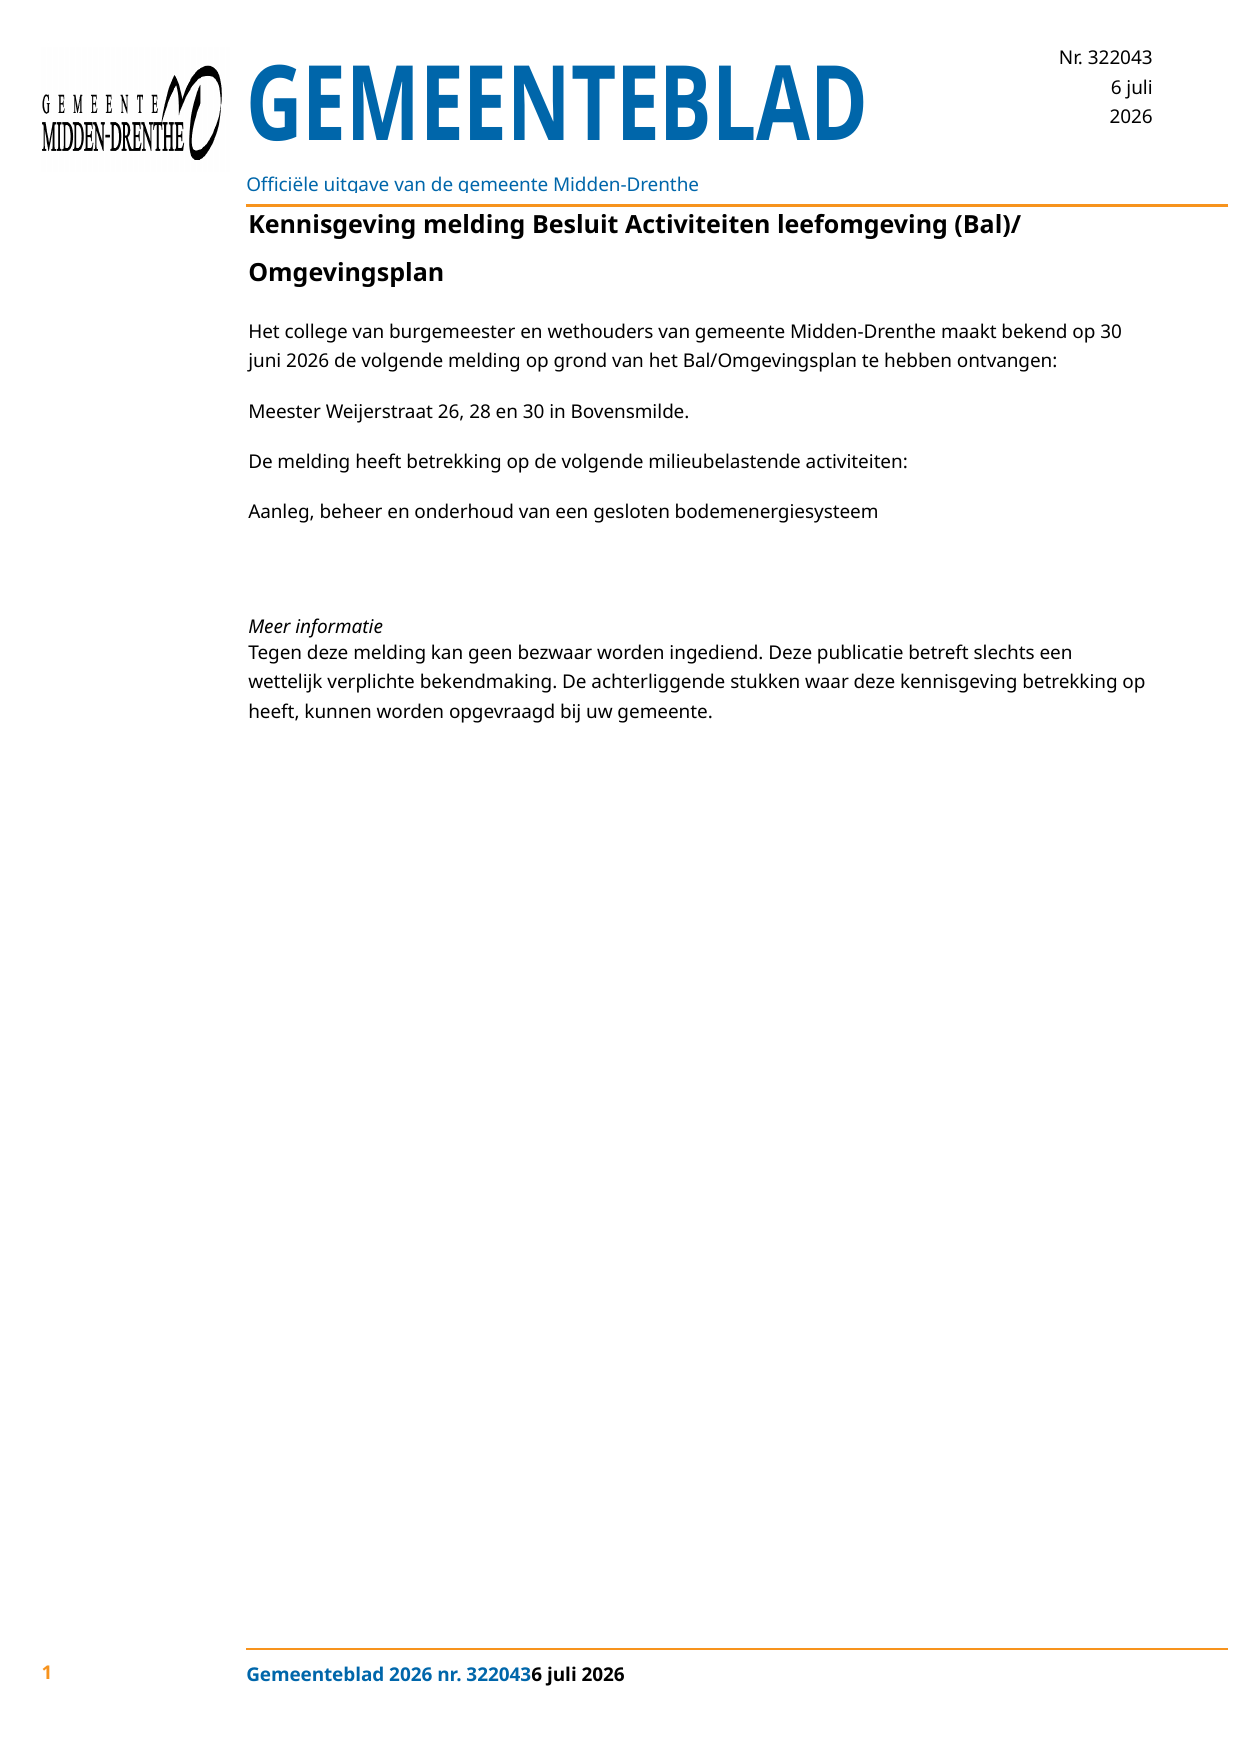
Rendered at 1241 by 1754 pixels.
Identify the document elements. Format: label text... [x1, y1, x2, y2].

text Meester Weijerstraat 26, 28 en 30 in Bovensmilde. [248, 398, 1152, 424]
text Kennisgeving melding Besluit Activiteiten leefomgeving (Bal)/ Omgevingsplan [248, 207, 1152, 288]
text Tegen deze melding kan geen bezwaar worden ingediend. Deze publicatie betreft slechts een wettelijk verplichte bekendmaking. De achterliggende stukken waar deze kennisgeving betrekking op heeft, kunnen worden opgevraagd bij uw gemeente. [248, 639, 1152, 724]
text Meer informatie [248, 613, 1152, 639]
text De melding heeft betrekking op de volgende milieubelastende activiteiten: [248, 448, 1152, 474]
text Het college van burgemeester en wethouders van gemeente Midden-Drenthe maakt bekend op 30 juni 2026 de volgende melding op grond van het Bal/Omgevingsplan te hebben ontvangen: [248, 318, 1152, 373]
picture [41, 47, 231, 172]
text Aanleg, beheer en onderhoud van een gesloten bodemenergiesysteem [248, 499, 1152, 524]
